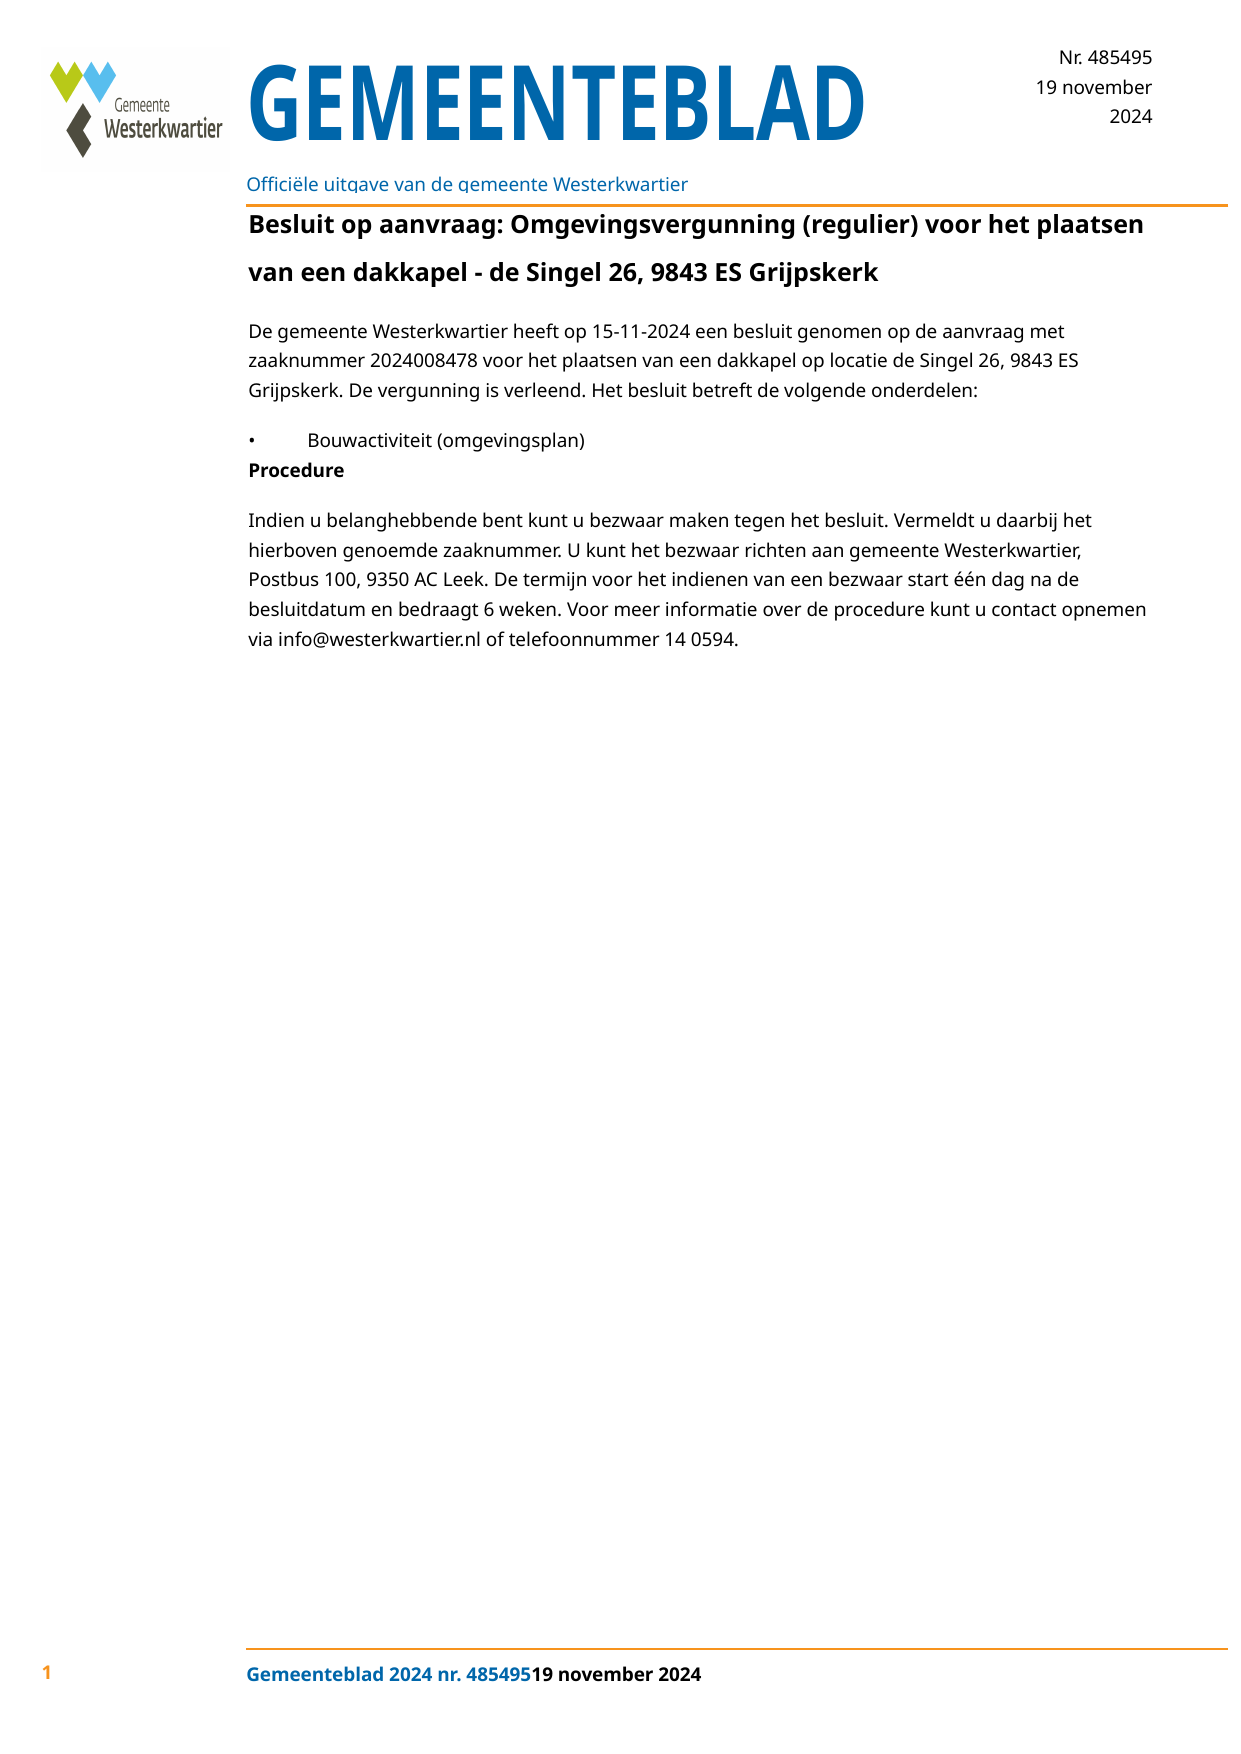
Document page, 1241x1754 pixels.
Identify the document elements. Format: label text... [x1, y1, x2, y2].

text De gemeente Westerkwartier heeft op 15-11-2024 een besluit genomen op de aanvraag met zaaknummer 2024008478 voor het plaatsen van een dakkapel op locatie de Singel 26, 9843 ES Grijpskerk. De vergunning is verleend. Het besluit betreft de volgende onderdelen: [248, 318, 1152, 403]
list Bouwactiviteit (omgevingsplan) [248, 427, 1152, 453]
text Procedure [248, 457, 1152, 483]
text Indien u belanghebbende bent kunt u bezwaar maken tegen het besluit. Vermeldt u daarbij het hierboven genoemde zaaknummer. U kunt het bezwaar richten aan gemeente Westerkwartier, Postbus 100, 9350 AC Leek. De termijn voor het indienen van een bezwaar start één dag na de besluitdatum en bedraagt 6 weken. Voor meer informatie over de procedure kunt u contact opnemen via info@westerkwartier.nl of telefoonnummer 14 0594. [248, 507, 1152, 652]
picture [41, 47, 231, 172]
text Besluit op aanvraag: Omgevingsvergunning (regulier) voor het plaatsen van een dakkapel - de Singel 26, 9843 ES Grijpskerk [248, 207, 1152, 288]
